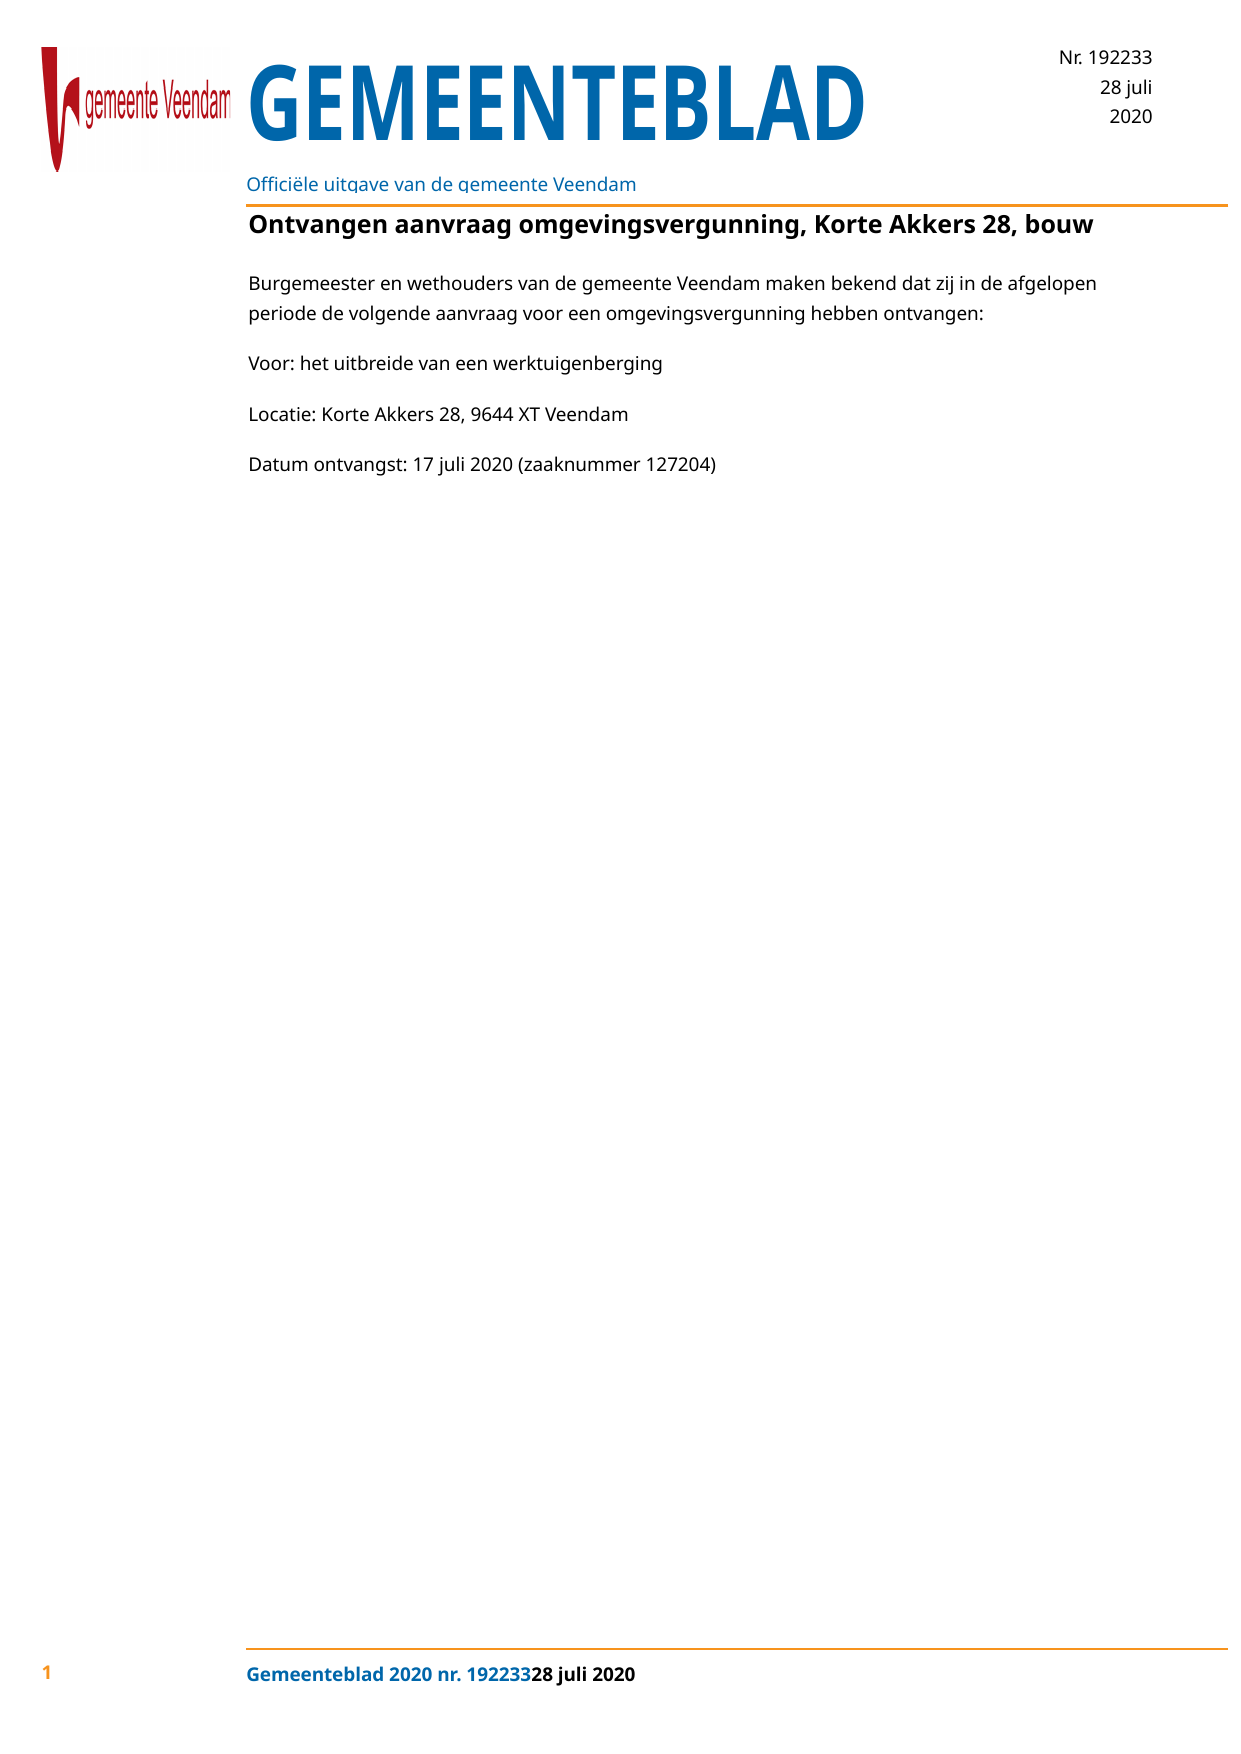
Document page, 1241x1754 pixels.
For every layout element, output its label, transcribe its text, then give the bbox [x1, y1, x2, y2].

text Ontvangen aanvraag omgevingsvergunning, Korte Akkers 28, bouw [248, 207, 1152, 241]
text Burgemeester en wethouders van de gemeente Veendam maken bekend dat zij in de afgelopen periode de volgende aanvraag voor een omgevingsvergunning hebben ontvangen: [248, 270, 1152, 326]
text Voor: het uitbreide van een werktuigenberging [248, 350, 1152, 376]
picture [41, 47, 231, 172]
text Datum ontvangst: 17 juli 2020 (zaaknummer 127204) [248, 451, 1152, 477]
text Locatie: Korte Akkers 28, 9644 XT Veendam [248, 401, 1152, 426]
